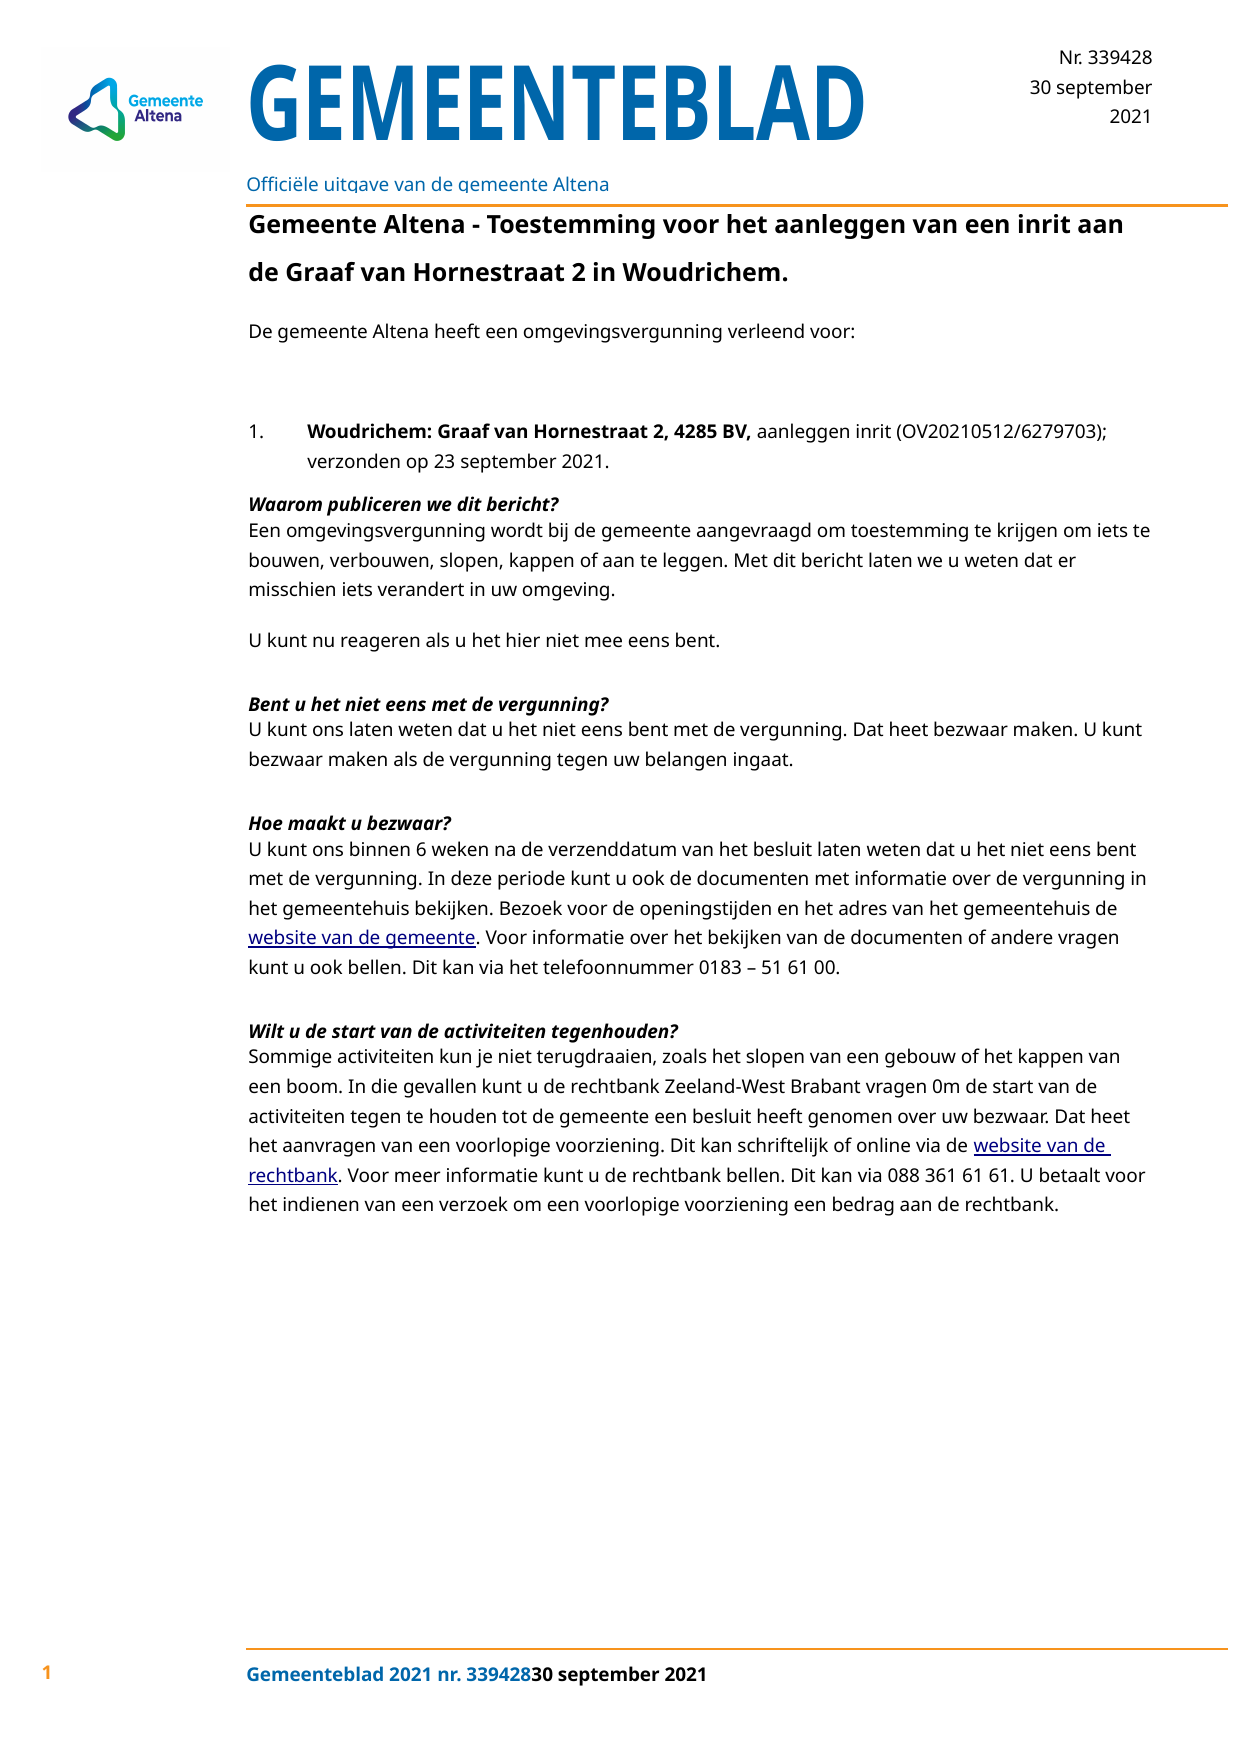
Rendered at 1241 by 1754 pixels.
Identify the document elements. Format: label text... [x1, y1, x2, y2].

text U kunt ons binnen 6 weken na de verzenddatum van het besluit laten weten dat u het niet eens bent met de vergunning. In deze periode kunt u ook de documenten met informatie over de vergunning in het gemeentehuis bekijken. Bezoek voor de openingstijden en het adres van het gemeentehuis de website van de gemeente. Voor informatie over het bekijken van de documenten of andere vragen kunt u ook bellen. Dit kan via het telefoonnummer 0183 – 51 61 00. [248, 836, 1152, 980]
text U kunt nu reageren als u het hier niet mee eens bent. [248, 627, 1152, 652]
picture [41, 47, 231, 172]
text Een omgevingsvergunning wordt bij de gemeente aangevraagd om toestemming te krijgen om iets te bouwen, verbouwen, slopen, kappen of aan te leggen. Met dit bericht laten we u weten dat er misschien iets verandert in uw omgeving. [248, 517, 1152, 602]
text Bent u het niet eens met de vergunning? [248, 691, 1152, 716]
text Waarom publiceren we dit bericht? [248, 491, 1152, 517]
text Wilt u de start van de activiteiten tegenhouden? [248, 1018, 1152, 1044]
text De gemeente Altena heeft een omgevingsvergunning verleend voor: [248, 318, 1152, 344]
text Hoe maakt u bezwaar? [248, 810, 1152, 836]
text Gemeente Altena - Toestemming voor het aanleggen van een inrit aan de Graaf van Hornestraat 2 in Woudrichem. [248, 207, 1152, 288]
text U kunt ons laten weten dat u het niet eens bent met de vergunning. Dat heet bezwaar maken. U kunt bezwaar maken als de vergunning tegen uw belangen ingaat. [248, 716, 1152, 772]
text Sommige activiteiten kun je niet terugdraaien, zoals het slopen van een gebouw of het kappen van een boom. In die gevallen kunt u de rechtbank Zeeland-West Brabant vragen 0m de start van de activiteiten tegen te houden tot de gemeente een besluit heeft genomen over uw bezwaar. Dat heet het aanvragen van een voorlopige voorziening. Dit kan schriftelijk of online via de website van de rechtbank. Voor meer informatie kunt u de rechtbank bellen. Dit kan via 088 361 61 61. U betaalt voor het indienen van een verzoek om een voorlopige voorziening een bedrag aan de rechtbank. [248, 1044, 1152, 1217]
list Woudrichem: Graaf van Hornestraat 2, 4285 BV, aanleggen inrit (OV20210512/6279703); verzonden op 23 september 2021. [248, 419, 1152, 474]
